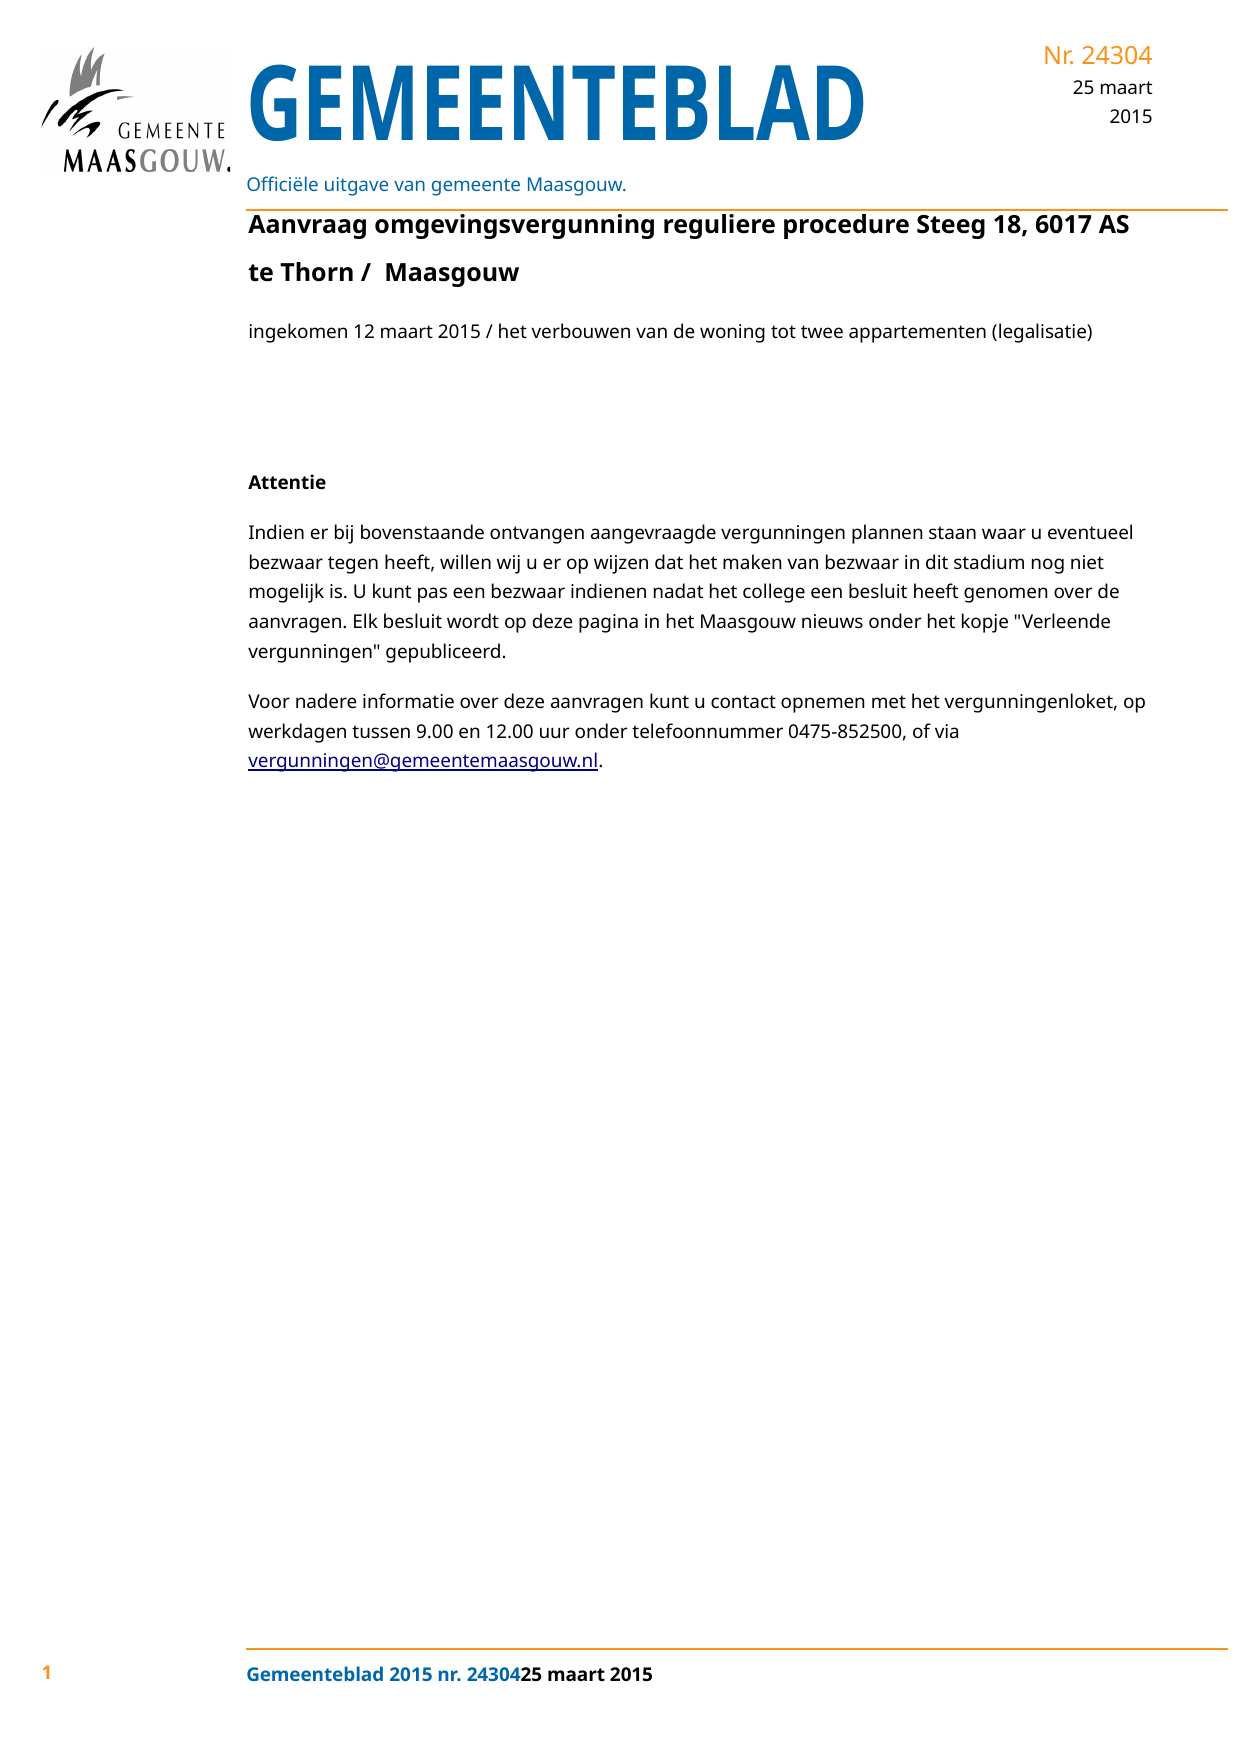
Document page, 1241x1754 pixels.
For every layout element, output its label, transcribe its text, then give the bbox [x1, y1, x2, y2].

text ingekomen 12 maart 2015 / het verbouwen van de woning tot twee appartementen (legalisatie) [248, 318, 1152, 344]
picture [41, 47, 231, 172]
text Attentie [248, 469, 1152, 495]
text Voor nadere informatie over deze aanvragen kunt u contact opnemen met het vergunningenloket, op werkdagen tussen 9.00 en 12.00 uur onder telefoonnummer 0475-852500, of via vergunningen@gemeentemaasgouw.nl. [248, 688, 1152, 773]
text Indien er bij bovenstaande ontvangen aangevraagde vergunningen plannen staan waar u eventueel bezwaar tegen heeft, willen wij u er op wijzen dat het maken van bezwaar in dit stadium nog niet mogelijk is. U kunt pas een bezwaar indienen nadat het college een besluit heeft genomen over de aanvragen. Elk besluit wordt op deze pagina in het Maasgouw nieuws onder het kopje "Verleende vergunningen" gepubliceerd. [248, 519, 1152, 664]
text Aanvraag omgevingsvergunning reguliere procedure Steeg 18, 6017 AS te Thorn / Maasgouw [248, 211, 1152, 288]
